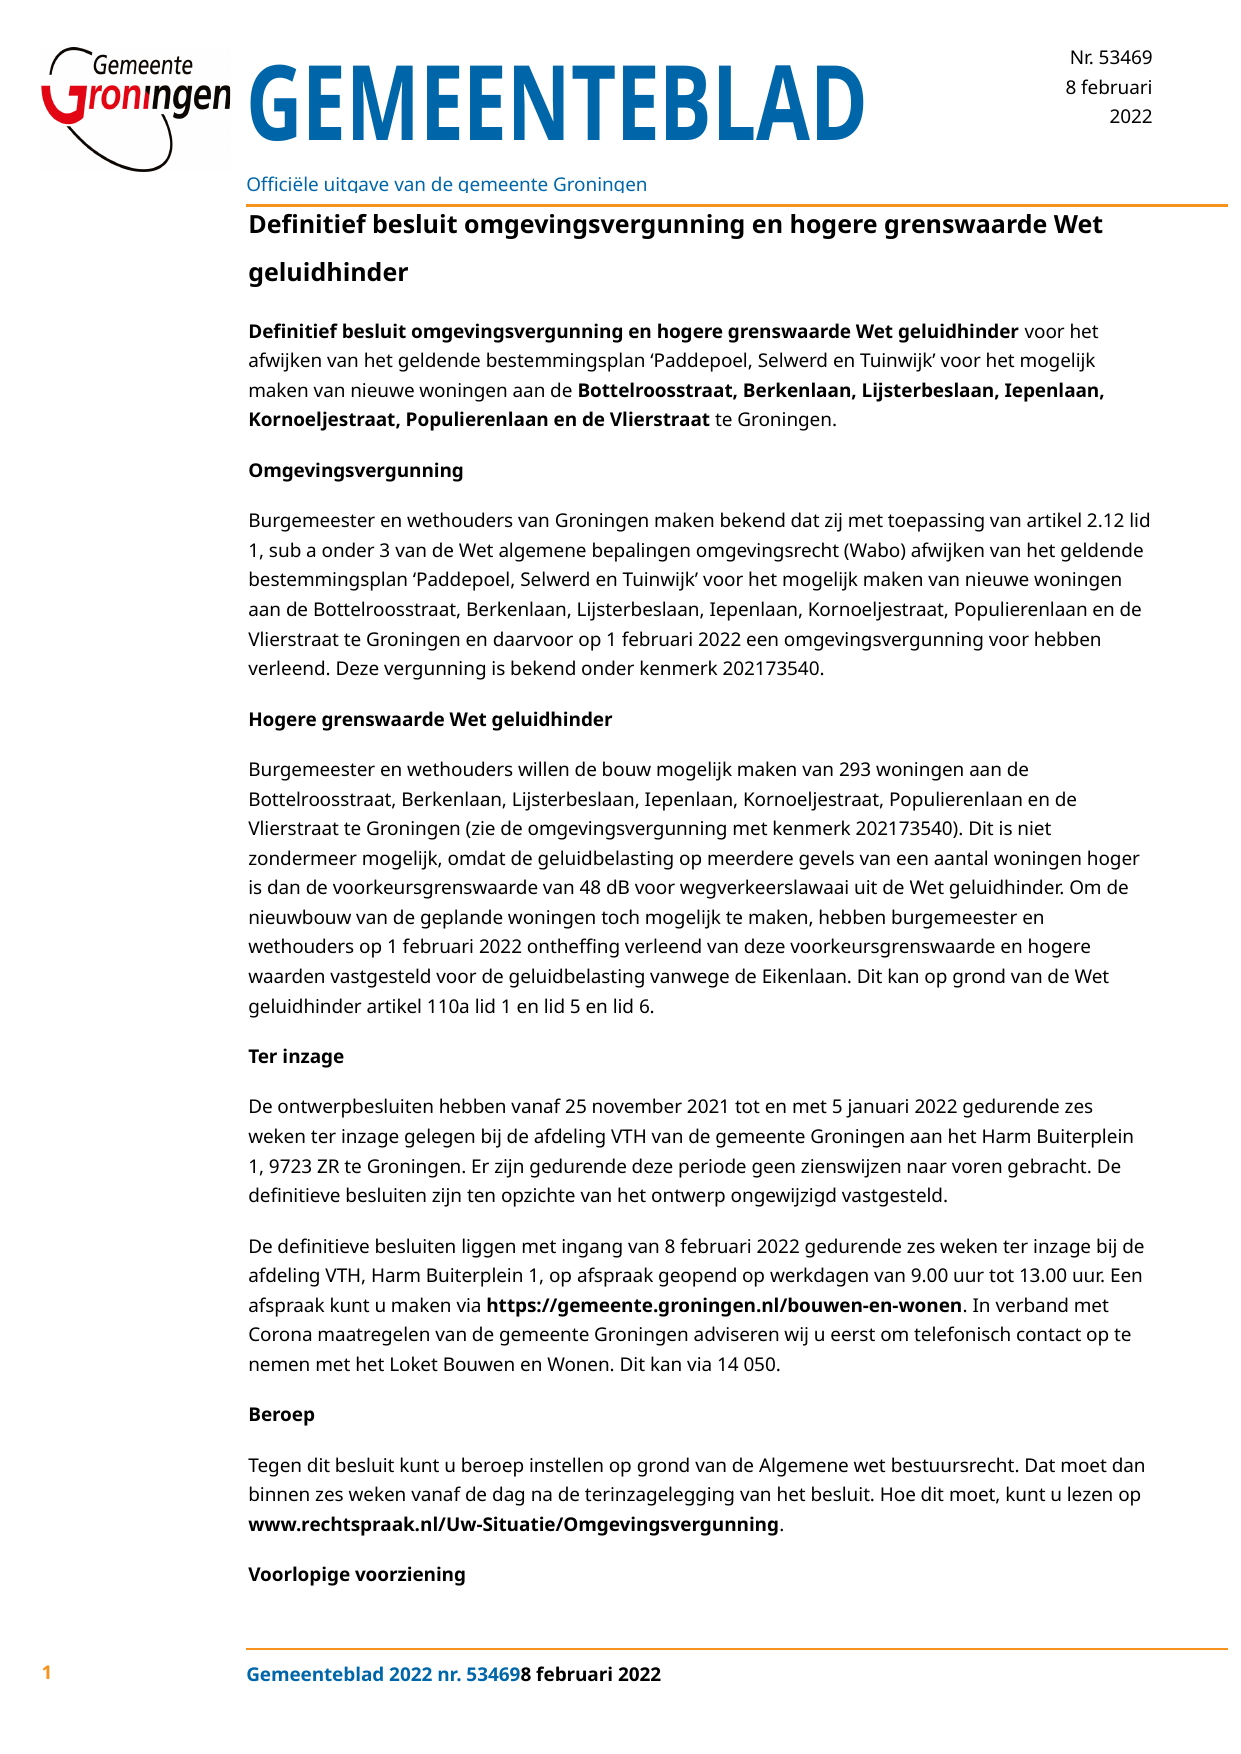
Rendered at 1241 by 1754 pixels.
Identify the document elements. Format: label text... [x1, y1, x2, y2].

text Burgemeester en wethouders willen de bouw mogelijk maken van 293 woningen aan de Bottelroosstraat, Berkenlaan, Lijsterbeslaan, Iepenlaan, Kornoeljestraat, Populierenlaan en de Vlierstraat te Groningen (zie de omgevingsvergunning met kenmerk 202173540). Dit is niet zondermeer mogelijk, omdat de geluidbelasting op meerdere gevels van een aantal woningen hoger is dan de voorkeursgrenswaarde van 48 dB voor wegverkeerslawaai uit de Wet geluidhinder. Om de nieuwbouw van de geplande woningen toch mogelijk te maken, hebben burgemeester en wethouders op 1 februari 2022 ontheffing verleend van deze voorkeursgrenswaarde en hogere waarden vastgesteld voor de geluidbelasting vanwege de Eikenlaan. Dit kan op grond van de Wet geluidhinder artikel 110a lid 1 en lid 5 en lid 6. [248, 756, 1152, 1019]
text Ter inzage [248, 1043, 1152, 1069]
text Tegen dit besluit kunt u beroep instellen op grond van de Algemene wet bestuursrecht. Dat moet dan binnen zes weken vanaf de dag na de terinzagelegging van het besluit. Hoe dit moet, kunt u lezen op www.rechtspraak.nl/Uw-Situatie/Omgevingsvergunning. [248, 1452, 1152, 1537]
text Burgemeester en wethouders van Groningen maken bekend dat zij met toepassing van artikel 2.12 lid 1, sub a onder 3 van de Wet algemene bepalingen omgevingsrecht (Wabo) afwijken van het geldende bestemmingsplan ‘Paddepoel, Selwerd en Tuinwijk’ voor het mogelijk maken van nieuwe woningen aan de Bottelroosstraat, Berkenlaan, Lijsterbeslaan, Iepenlaan, Kornoeljestraat, Populierenlaan en de Vlierstraat te Groningen en daarvoor op 1 februari 2022 een omgevingsvergunning voor hebben verleend. Deze vergunning is bekend onder kenmerk 202173540. [248, 507, 1152, 681]
text Hogere grenswaarde Wet geluidhinder [248, 706, 1152, 732]
picture [41, 47, 231, 172]
text Definitief besluit omgevingsvergunning en hogere grenswaarde Wet geluidhinder [248, 207, 1152, 288]
text Omgevingsvergunning [248, 457, 1152, 483]
text Beroep [248, 1402, 1152, 1427]
text De definitieve besluiten liggen met ingang van 8 februari 2022 gedurende zes weken ter inzage bij de afdeling VTH, Harm Buiterplein 1, op afspraak geopend op werkdagen van 9.00 uur tot 13.00 uur. Een afspraak kunt u maken via https://gemeente.groningen.nl/bouwen-en-wonen. In verband met Corona maatregelen van de gemeente Groningen adviseren wij u eerst om telefonisch contact op te nemen met het Loket Bouwen en Wonen. Dit kan via 14 050. [248, 1233, 1152, 1377]
text Voorlopige voorziening [248, 1562, 1152, 1587]
text De ontwerpbesluiten hebben vanaf 25 november 2021 tot en met 5 januari 2022 gedurende zes weken ter inzage gelegen bij de afdeling VTH van de gemeente Groningen aan het Harm Buiterplein 1, 9723 ZR te Groningen. Er zijn gedurende deze periode geen zienswijzen naar voren gebracht. De definitieve besluiten zijn ten opzichte van het ontwerp ongewijzigd vastgesteld. [248, 1094, 1152, 1208]
text Definitief besluit omgevingsvergunning en hogere grenswaarde Wet geluidhinder voor het afwijken van het geldende bestemmingsplan ‘Paddepoel, Selwerd en Tuinwijk’ voor het mogelijk maken van nieuwe woningen aan de Bottelroosstraat, Berkenlaan, Lijsterbeslaan, Iepenlaan, Kornoeljestraat, Populierenlaan en de Vlierstraat te Groningen. [248, 318, 1152, 432]
